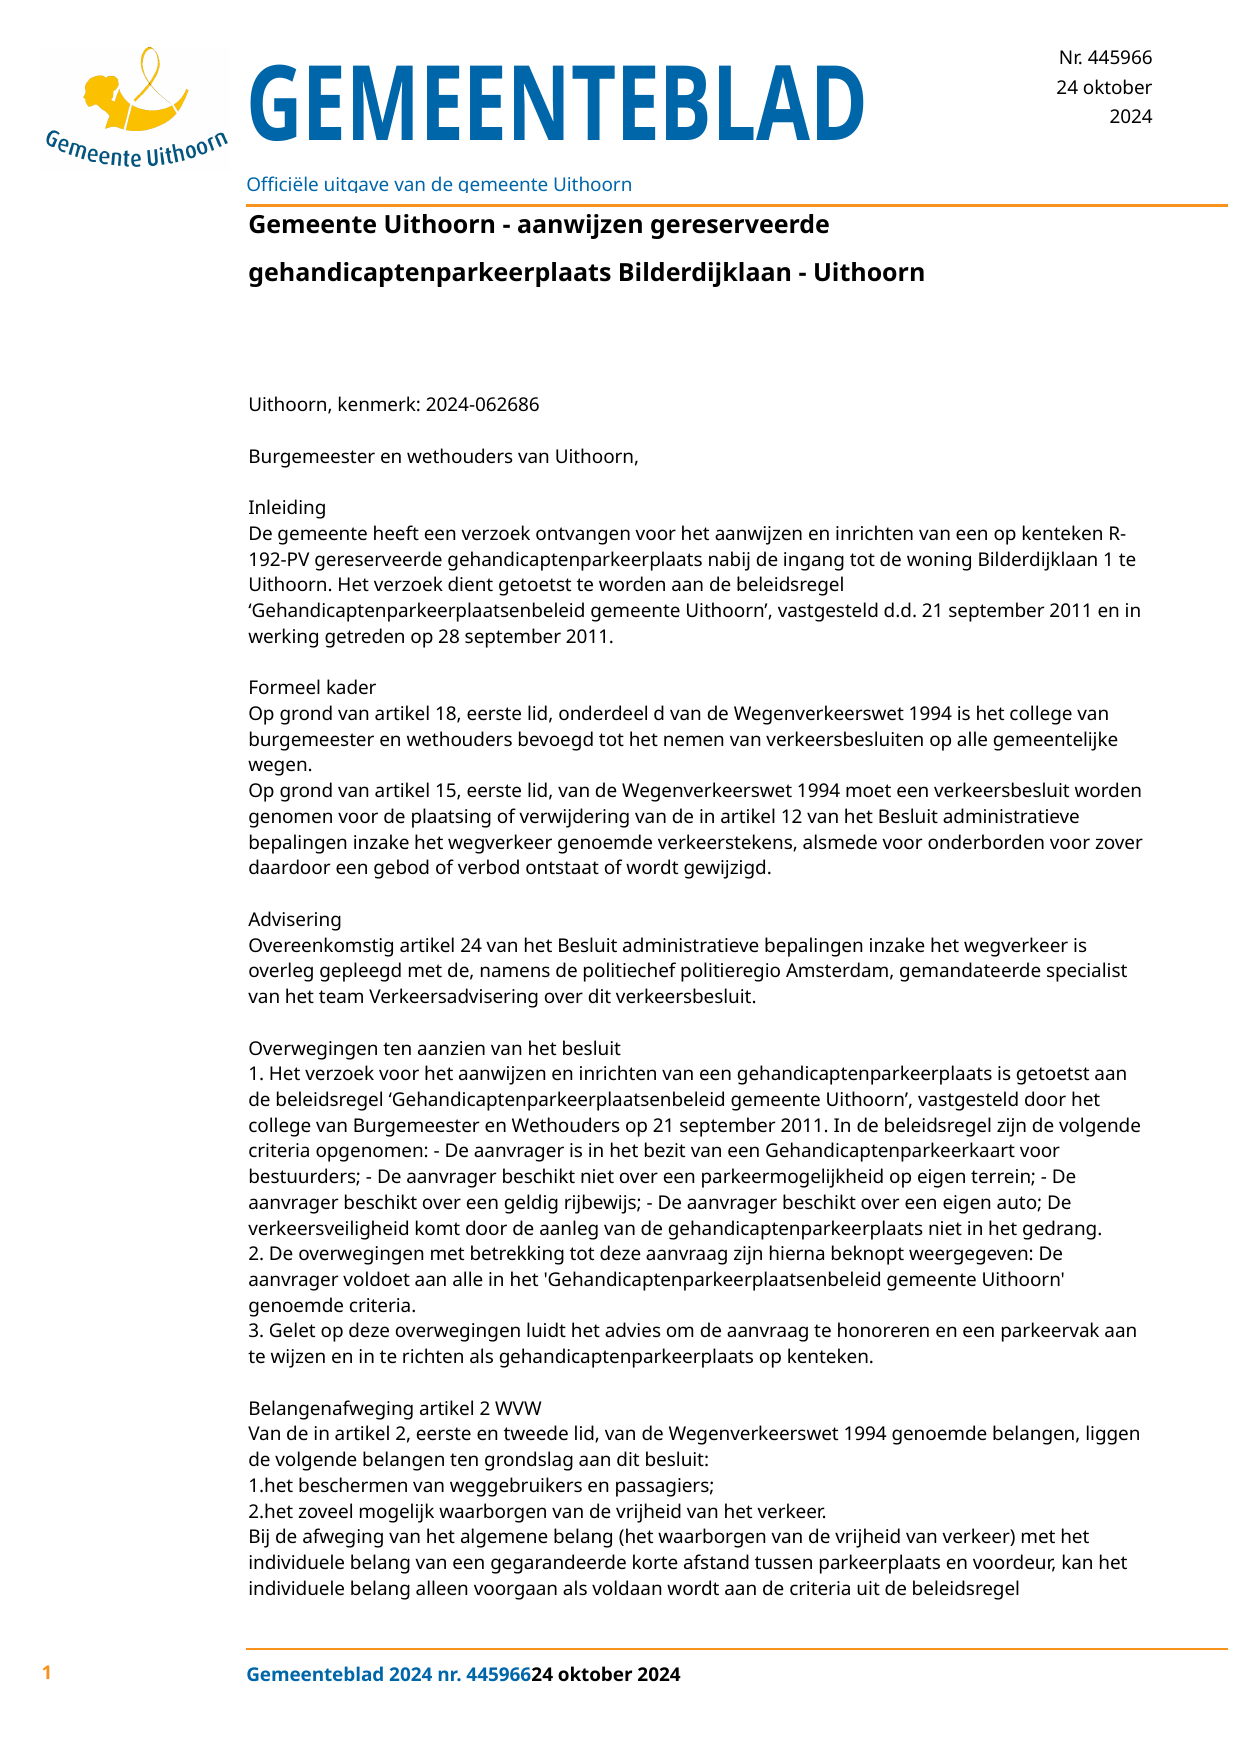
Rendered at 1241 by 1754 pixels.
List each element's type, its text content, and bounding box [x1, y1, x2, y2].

text Formeel kader [248, 674, 1152, 700]
text Op grond van artikel 18, eerste lid, onderdeel d van de Wegenverkeerswet 1994 is het college van burgemeester en wethouders bevoegd tot het nemen van verkeersbesluiten op alle gemeentelijke wegen. [248, 700, 1152, 777]
text Uithoorn, kenmerk: 2024-062686 [248, 391, 1152, 417]
text 2.het zoveel mogelijk waarborgen van de vrijheid van het verkeer. [248, 1498, 1152, 1523]
text Overwegingen ten aanzien van het besluit [248, 1035, 1152, 1060]
text Op grond van artikel 15, eerste lid, van de Wegenverkeerswet 1994 moet een verkeersbesluit worden genomen voor de plaatsing of verwijdering van de in artikel 12 van het Besluit administratieve bepalingen inzake het wegverkeer genoemde verkeerstekens, alsmede voor onderborden voor zover daardoor een gebod of verbod ontstaat of wordt gewijzigd. [248, 777, 1152, 880]
text Van de in artikel 2, eerste en tweede lid, van de Wegenverkeerswet 1994 genoemde belangen, liggen de volgende belangen ten grondslag aan dit besluit: [248, 1421, 1152, 1472]
picture [41, 47, 231, 172]
text Advisering [248, 906, 1152, 932]
text Belangenafweging artikel 2 WVW [248, 1395, 1152, 1421]
text 1. Het verzoek voor het aanwijzen en inrichten van een gehandicaptenparkeerplaats is getoetst aan de beleidsregel ‘Gehandicaptenparkeerplaatsenbeleid gemeente Uithoorn’, vastgesteld door het college van Burgemeester en Wethouders op 21 september 2011. In de beleidsregel zijn de volgende criteria opgenomen: - De aanvrager is in het bezit van een Gehandicaptenparkeerkaart voor bestuurders; - De aanvrager beschikt niet over een parkeermogelijkheid op eigen terrein; - De aanvrager beschikt over een geldig rijbewijs; - De aanvrager beschikt over een eigen auto; De verkeersveiligheid komt door de aanleg van de gehandicaptenparkeerplaats niet in het gedrang. [248, 1060, 1152, 1241]
text Overeenkomstig artikel 24 van het Besluit administratieve bepalingen inzake het wegverkeer is overleg gepleegd met de, namens de politiechef politieregio Amsterdam, gemandateerde specialist van het team Verkeersadvisering over dit verkeersbesluit. [248, 932, 1152, 1009]
text Bij de afweging van het algemene belang (het waarborgen van de vrijheid van verkeer) met het individuele belang van een gegarandeerde korte afstand tussen parkeerplaats en voordeur, kan het individuele belang alleen voorgaan als voldaan wordt aan de criteria uit de beleidsregel [248, 1523, 1152, 1601]
text Gemeente Uithoorn - aanwijzen gereserveerde gehandicaptenparkeerplaats Bilderdijklaan - Uithoorn [248, 207, 1152, 288]
text 1.het beschermen van weggebruikers en passagiers; [248, 1472, 1152, 1498]
text 3. Gelet op deze overwegingen luidt het advies om de aanvraag te honoreren en een parkeervak aan te wijzen en in te richten als gehandicaptenparkeerplaats op kenteken. [248, 1318, 1152, 1369]
text De gemeente heeft een verzoek ontvangen voor het aanwijzen en inrichten van een op kenteken R-192-PV gereserveerde gehandicaptenparkeerplaats nabij de ingang tot de woning Bilderdijklaan 1 te Uithoorn. Het verzoek dient getoetst te worden aan de beleidsregel ‘Gehandicaptenparkeerplaatsenbeleid gemeente Uithoorn’, vastgesteld d.d. 21 september 2011 en in werking getreden op 28 september 2011. [248, 520, 1152, 649]
text Inleiding [248, 494, 1152, 520]
text Burgemeester en wethouders van Uithoorn, [248, 443, 1152, 469]
text 2. De overwegingen met betrekking tot deze aanvraag zijn hierna beknopt weergegeven: De aanvrager voldoet aan alle in het 'Gehandicaptenparkeerplaatsenbeleid gemeente Uithoorn' genoemde criteria. [248, 1241, 1152, 1318]
